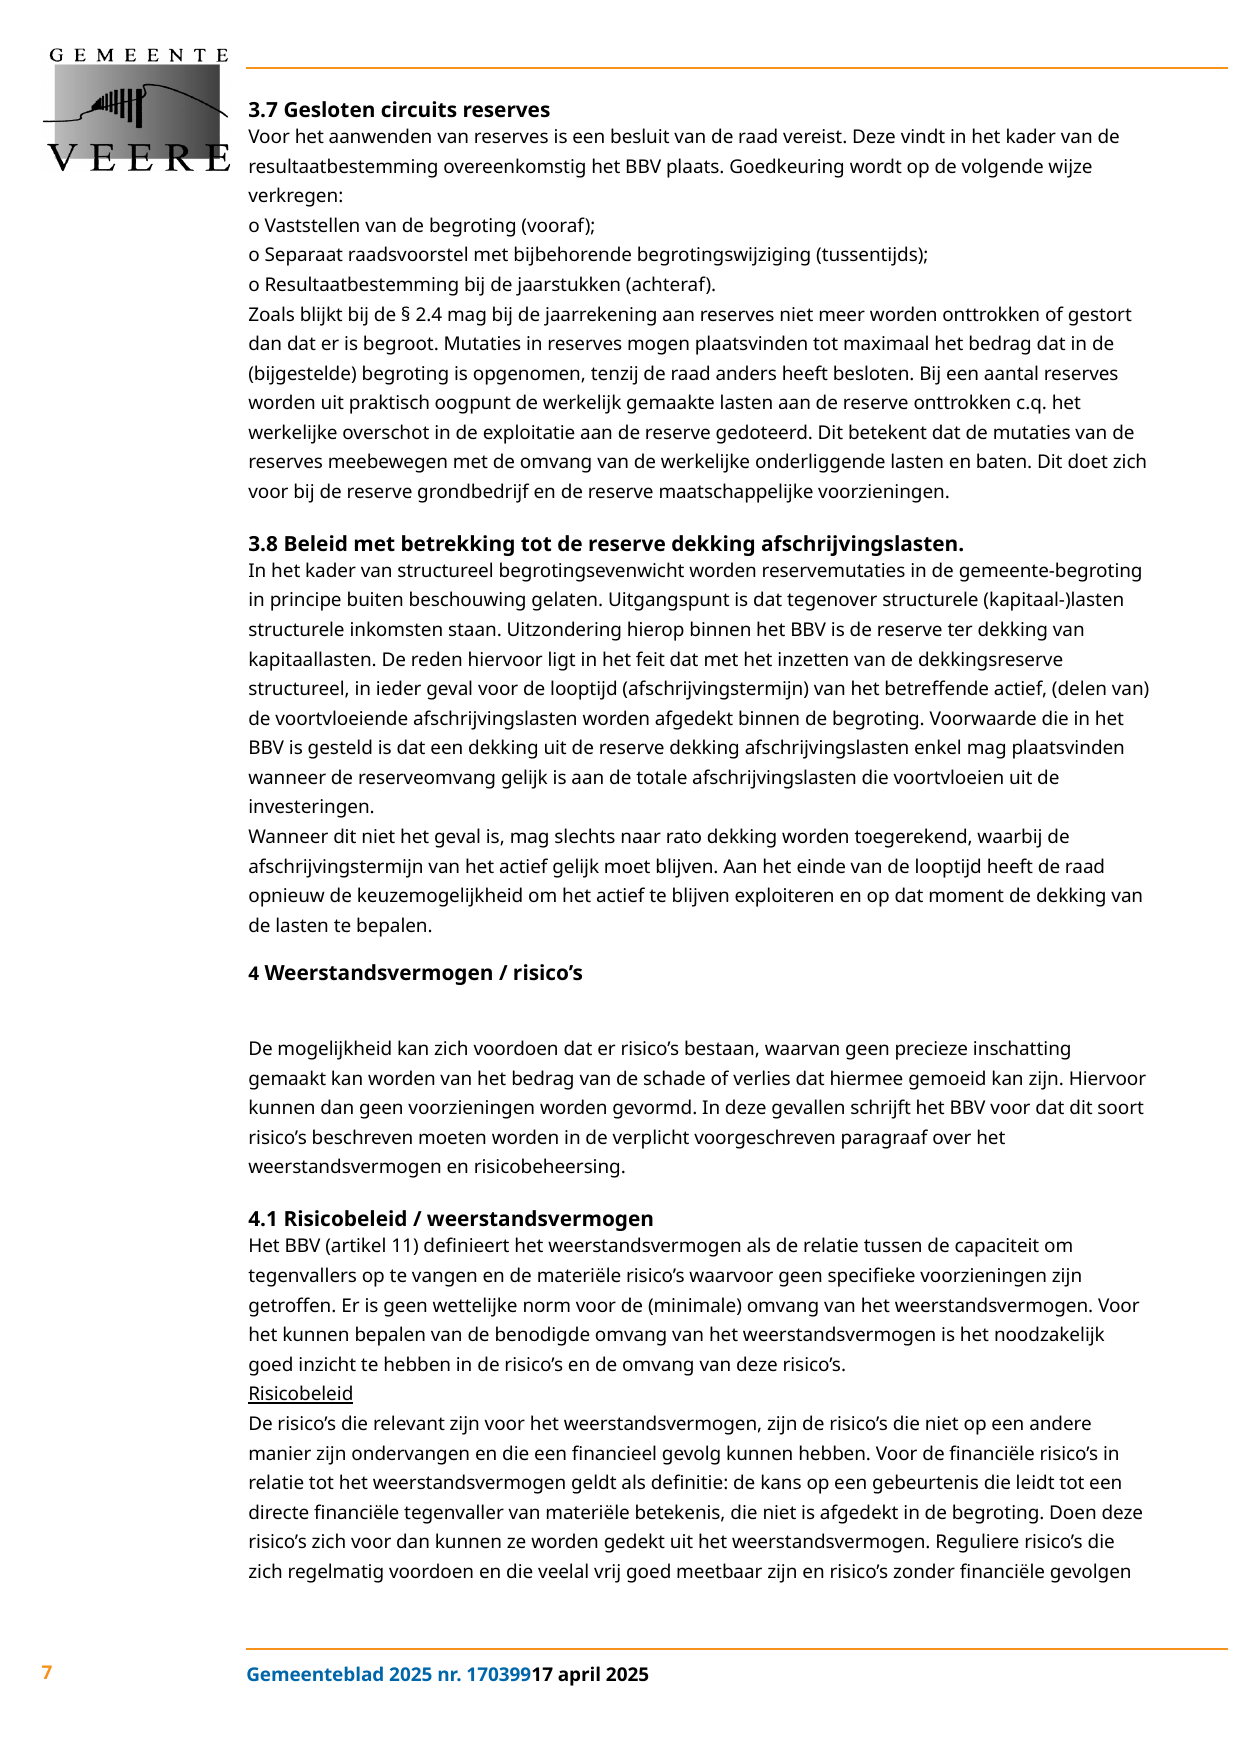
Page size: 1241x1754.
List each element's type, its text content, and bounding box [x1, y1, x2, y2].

picture [41, 47, 231, 172]
text o Resultaatbestemming bij de jaarstukken (achteraf). [248, 271, 1152, 297]
text 3.8 Beleid met betrekking tot de reserve dekking afschrijvingslasten. [248, 529, 1152, 557]
text Wanneer dit niet het geval is, mag slechts naar rato dekking worden toegerekend, waarbij de afschrijvingstermijn van het actief gelijk moet blijven. Aan het einde van de looptijd heeft de raad opnieuw de keuzemogelijkheid om het actief te blijven exploiteren en op dat moment de dekking van de lasten te bepalen. [248, 823, 1152, 938]
text o Vaststellen van de begroting (vooraf); [248, 212, 1152, 238]
text De mogelijkheid kan zich voordoen dat er risico’s bestaan, waarvan geen precieze inschatting gemaakt kan worden van het bedrag van de schade of verlies dat hiermee gemoeid kan zijn. Hiervoor kunnen dan geen voorzieningen worden gevormd. In deze gevallen schrijft het BBV voor dat dit soort risico’s beschreven moeten worden in de verplicht voorgeschreven paragraaf over het weerstandsvermogen en risicobeheersing. [248, 1035, 1152, 1179]
text Zoals blijkt bij de § 2.4 mag bij de jaarrekening aan reserves niet meer worden onttrokken of gestort dan dat er is begroot. Mutaties in reserves mogen plaatsvinden tot maximaal het bedrag dat in de (bijgestelde) begroting is opgenomen, tenzij de raad anders heeft besloten. Bij een aantal reserves worden uit praktisch oogpunt de werkelijk gemaakte lasten aan de reserve onttrokken c.q. het werkelijke overschot in de exploitatie aan de reserve gedoteerd. Dit betekent dat de mutaties van de reserves meebewegen met de omvang van de werkelijke onderliggende lasten en baten. Dit doet zich voor bij de reserve grondbedrijf en de reserve maatschappelijke voorzieningen. [248, 301, 1152, 504]
text o Separaat raadsvoorstel met bijbehorende begrotingswijziging (tussentijds); [248, 242, 1152, 267]
text In het kader van structureel begrotingsevenwicht worden reservemutaties in de gemeente-begroting in principe buiten beschouwing gelaten. Uitgangspunt is dat tegenover structurele (kapitaal-)lasten structurele inkomsten staan. Uitzondering hierop binnen het BBV is de reserve ter dekking van kapitaallasten. De reden hiervoor ligt in het feit dat met het inzetten van de dekkingsreserve structureel, in ieder geval voor de looptijd (afschrijvingstermijn) van het betreffende actief, (delen van) de voortvloeiende afschrijvingslasten worden afgedekt binnen de begroting. Voorwaarde die in het BBV is gesteld is dat een dekking uit de reserve dekking afschrijvingslasten enkel mag plaatsvinden wanneer de reserveomvang gelijk is aan de totale afschrijvingslasten die voortvloeien uit de investeringen. [248, 557, 1152, 819]
text 3.7 Gesloten circuits reserves [248, 95, 1152, 123]
text Voor het aanwenden van reserves is een besluit van de raad vereist. Deze vindt in het kader van de resultaatbestemming overeenkomstig het BBV plaats. Goedkeuring wordt op de volgende wijze verkregen: [248, 123, 1152, 208]
text De risico’s die relevant zijn voor het weerstandsvermogen, zijn de risico’s die niet op een andere manier zijn ondervangen en die een financieel gevolg kunnen hebben. Voor de financiële risico’s in relatie tot het weerstandsvermogen geldt als definitie: de kans op een gebeurtenis die leidt tot een directe financiële tegenvaller van materiële betekenis, die niet is afgedekt in de begroting. Doen deze risico’s zich voor dan kunnen ze worden gedekt uit het weerstandsvermogen. Reguliere risico’s die zich regelmatig voordoen en die veelal vrij goed meetbaar zijn en risico’s zonder financiële gevolgen [248, 1410, 1152, 1584]
text 4 Weerstandsvermogen / risico’s [248, 958, 1152, 986]
text Het BBV (artikel 11) definieert het weerstandsvermogen als de relatie tussen de capaciteit om tegenvallers op te vangen en de materiële risico’s waarvoor geen specifieke voorzieningen zijn getroffen. Er is geen wettelijke norm voor de (minimale) omvang van het weerstandsvermogen. Voor het kunnen bepalen van de benodigde omvang van het weerstandsvermogen is het noodzakelijk goed inzicht te hebben in de risico’s en de omvang van deze risico’s. [248, 1233, 1152, 1377]
text Risicobeleid [248, 1381, 1152, 1406]
text 4.1 Risicobeleid / weerstandsvermogen [248, 1204, 1152, 1233]
